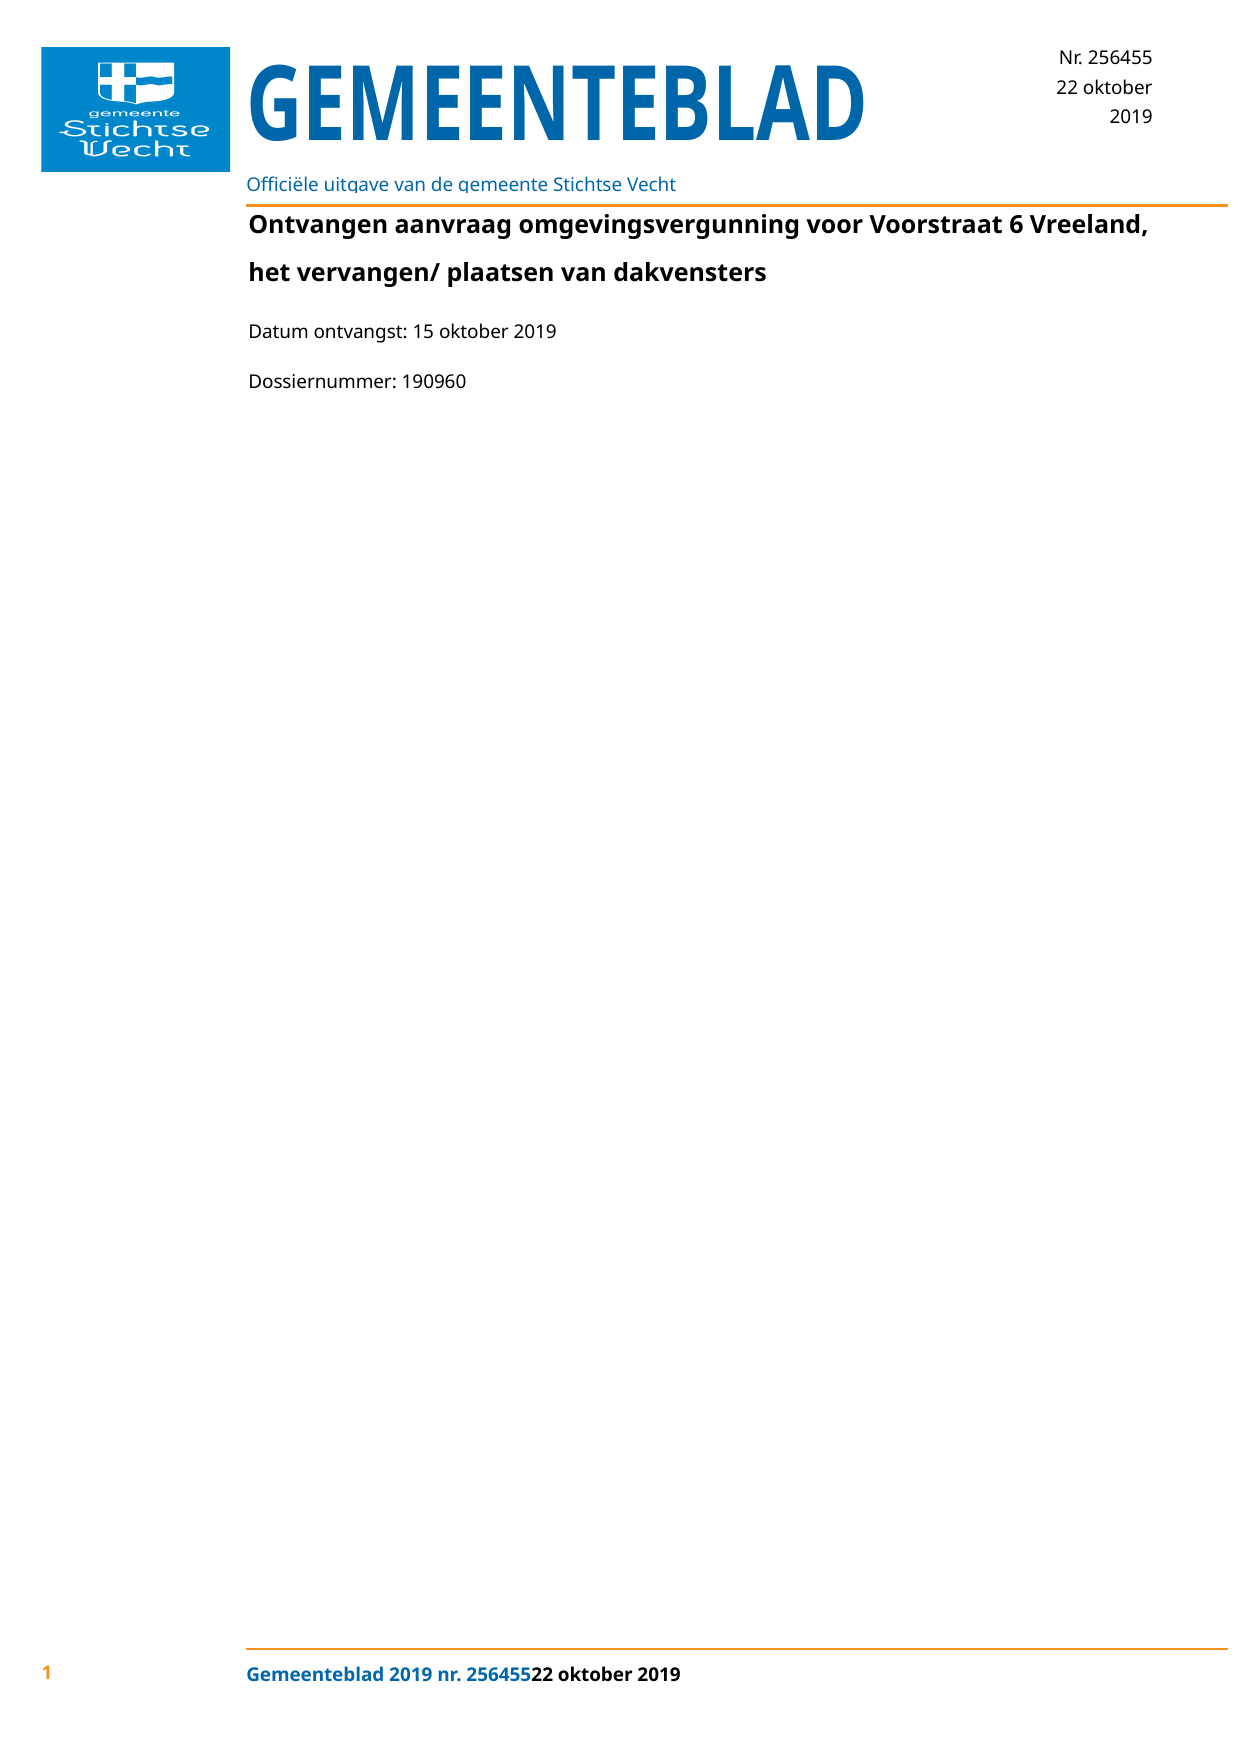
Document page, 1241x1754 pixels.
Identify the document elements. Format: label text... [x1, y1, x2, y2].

picture [99, 63, 135, 101]
text Datum ontvangst: 15 oktober 2019 [248, 318, 1152, 344]
text Ontvangen aanvraag omgevingsvergunning voor Voorstraat 6 Vreeland, het vervangen/ plaatsen van dakvensters [248, 207, 1152, 288]
text Dossiernummer: 190960 [248, 368, 1152, 394]
picture [137, 63, 174, 103]
